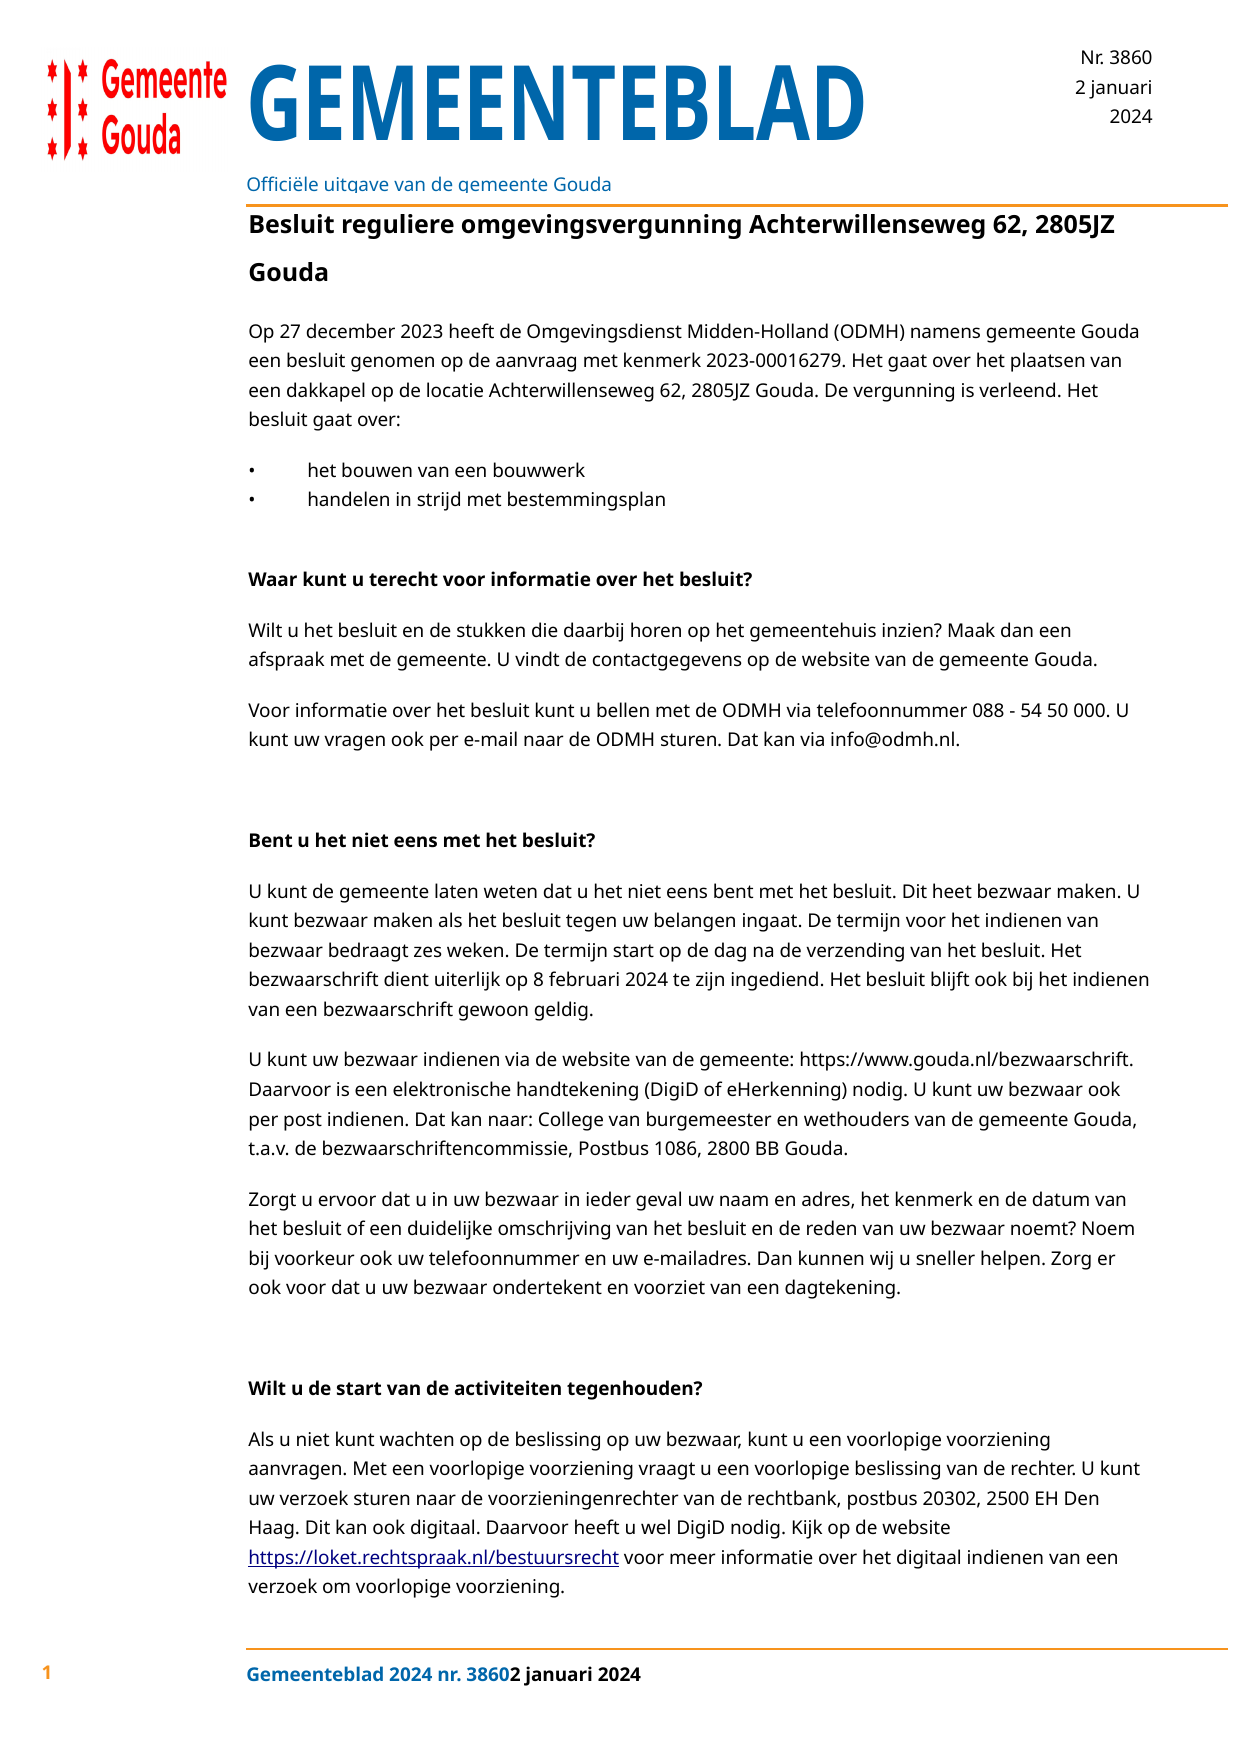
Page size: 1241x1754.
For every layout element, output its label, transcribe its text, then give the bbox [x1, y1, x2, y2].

text Besluit reguliere omgevingsvergunning Achterwillenseweg 62, 2805JZ Gouda [248, 207, 1152, 288]
text U kunt uw bezwaar indienen via de website van de gemeente: https://www.gouda.nl/bezwaarschrift. Daarvoor is een elektronische handtekening (DigiD of eHerkenning) nodig. U kunt uw bezwaar ook per post indienen. Dat kan naar: College van burgemeester en wethouders van de gemeente Gouda, t.a.v. de bezwaarschriftencommissie, Postbus 1086, 2800 BB Gouda. [248, 1047, 1152, 1161]
text Wilt u het besluit en de stukken die daarbij horen op het gemeentehuis inzien? Maak dan een afspraak met de gemeente. U vindt de contactgegevens op de website van de gemeente Gouda. [248, 617, 1152, 672]
text Voor informatie over het besluit kunt u bellen met de ODMH via telefoonnummer 088 - 54 50 000. U kunt uw vragen ook per e-mail naar de ODMH sturen. Dat kan via info@odmh.nl. [248, 697, 1152, 752]
text Wilt u de start van de activiteiten tegenhouden? [248, 1375, 1152, 1401]
list handelen in strijd met bestemmingsplan [248, 487, 1152, 512]
text Bent u het niet eens met het besluit? [248, 827, 1152, 853]
text Zorgt u ervoor dat u in uw bezwaar in ieder geval uw naam en adres, het kenmerk en de datum van het besluit of een duidelijke omschrijving van het besluit en de reden van uw bezwaar noemt? Noem bij voorkeur ook uw telefoonnummer en uw e-mailadres. Dan kunnen wij u sneller helpen. Zorg er ook voor dat u uw bezwaar ondertekent en voorziet van een dagtekening. [248, 1186, 1152, 1300]
list het bouwen van een bouwwerk [248, 457, 1152, 483]
picture [41, 47, 231, 172]
text Als u niet kunt wachten op de beslissing op uw bezwaar, kunt u een voorlopige voorziening aanvragen. Met een voorlopige voorziening vraagt u een voorlopige beslissing van de rechter. U kunt uw verzoek sturen naar de voorzieningenrechter van de rechtbank, postbus 20302, 2500 EH Den Haag. Dit kan ook digitaal. Daarvoor heeft u wel DigiD nodig. Kijk op de website https://loket.rechtspraak.nl/bestuursrecht voor meer informatie over het digitaal indienen van een verzoek om voorlopige voorziening. [248, 1426, 1152, 1599]
text Op 27 december 2023 heeft de Omgevingsdienst Midden-Holland (ODMH) namens gemeente Gouda een besluit genomen op de aanvraag met kenmerk 2023-00016279. Het gaat over het plaatsen van een dakkapel op de locatie Achterwillenseweg 62, 2805JZ Gouda. De vergunning is verleend. Het besluit gaat over: [248, 318, 1152, 432]
text Waar kunt u terecht voor informatie over het besluit? [248, 567, 1152, 592]
text U kunt de gemeente laten weten dat u het niet eens bent met het besluit. Dit heet bezwaar maken. U kunt bezwaar maken als het besluit tegen uw belangen ingaat. De termijn voor het indienen van bezwaar bedraagt zes weken. De termijn start op de dag na de verzending van het besluit. Het bezwaarschrift dient uiterlijk op 8 februari 2024 te zijn ingediend. Het besluit blijft ook bij het indienen van een bezwaarschrift gewoon geldig. [248, 878, 1152, 1022]
